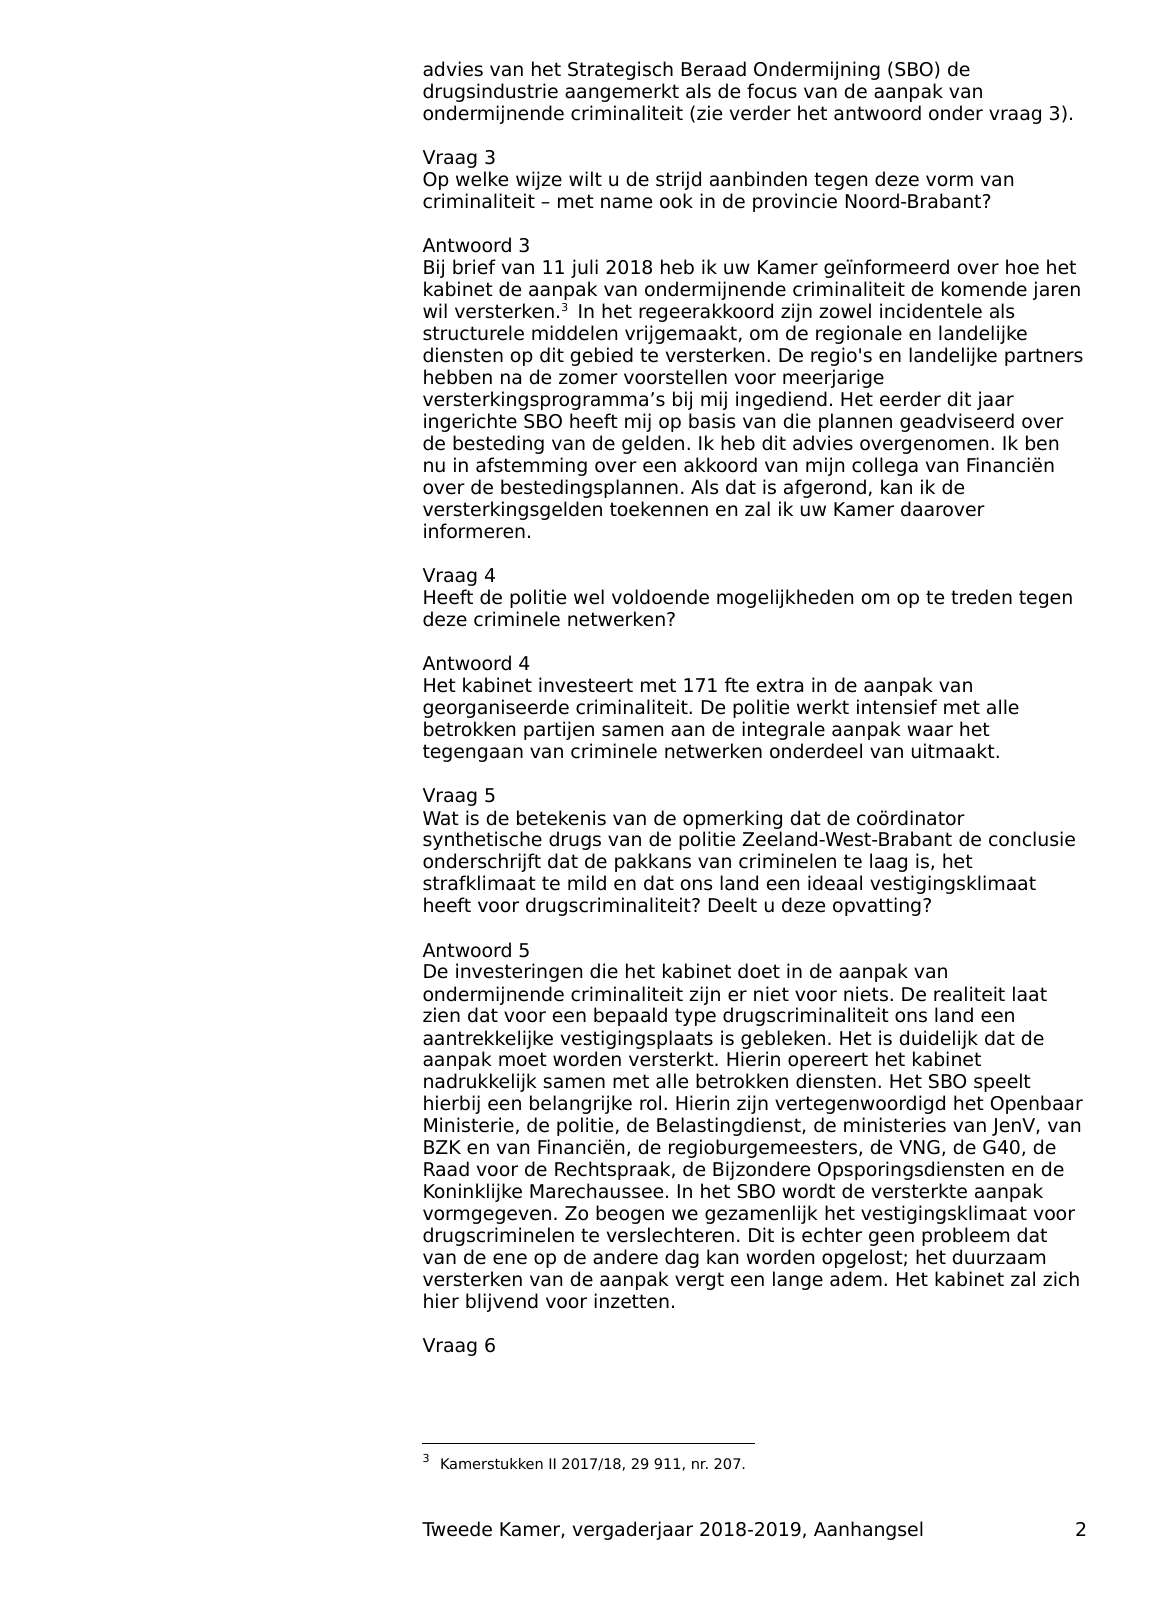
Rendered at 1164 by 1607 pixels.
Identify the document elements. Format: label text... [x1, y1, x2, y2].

text Kamerstukken II 2017/18, 29 911, nr. 207. [422, 1452, 1087, 1474]
text advies van het Strategisch Beraad Ondermijning (SBO) de drugsindustrie aangemerkt als de focus van de aanpak van ondermijnende criminaliteit (zie verder het antwoord onder vraag 3). [422, 59, 1087, 125]
text De investeringen die het kabinet doet in de aanpak van ondermijnende criminaliteit zijn er niet voor niets. De realiteit laat zien dat voor een bepaald type drugscriminaliteit ons land een aantrekkelijke vestigingsplaats is gebleken. Het is duidelijk dat de aanpak moet worden versterkt. Hierin opereert het kabinet nadrukkelijk samen met alle betrokken diensten. Het SBO speelt hierbij een belangrijke rol. Hierin zijn vertegenwoordigd het Openbaar Ministerie, de politie, de Belastingdienst, de ministeries van JenV, van BZK en van Financiën, de regioburgemeesters, de VNG, de G40, de Raad voor de Rechtspraak, de Bijzondere Opsporingsdiensten en de Koninklijke Marechaussee. In het SBO wordt de versterkte aanpak vormgegeven. Zo beogen we gezamenlijk het vestigingsklimaat voor drugscriminelen te verslechteren. Dit is echter geen probleem dat van de ene op de andere dag kan worden opgelost; het duurzaam versterken van de aanpak vergt een lange adem. Het kabinet zal zich hier blijvend voor inzetten. [422, 961, 1087, 1313]
text Vraag 3 [422, 147, 1087, 169]
text Antwoord 5 [422, 939, 1087, 961]
text Het kabinet investeert met 171 fte extra in de aanpak van georganiseerde criminaliteit. De politie werkt intensief met alle betrokken partijen samen aan de integrale aanpak waar het tegengaan van criminele netwerken onderdeel van uitmaakt. [422, 675, 1087, 763]
text Op welke wijze wilt u de strijd aanbinden tegen deze vorm van criminaliteit – met name ook in de provincie Noord-Brabant? [422, 169, 1087, 213]
text Bij brief van 11 juli 2018 heb ik uw Kamer geïnformeerd over hoe het kabinet de aanpak van ondermijnende criminaliteit de komende jaren wil versterken. In het regeerakkoord zijn zowel incidentele als structurele middelen vrijgemaakt, om de regionale en landelijke diensten op dit gebied te versterken. De regio's en landelijke partners hebben na de zomer voorstellen voor meerjarige versterkingsprogramma’s bij mij ingediend. Het eerder dit jaar ingerichte SBO heeft mij op basis van die plannen geadviseerd over de besteding van de gelden. Ik heb dit advies overgenomen. Ik ben nu in afstemming over een akkoord van mijn collega van Financiën over de bestedingsplannen. Als dat is afgerond, kan ik de versterkingsgelden toekennen en zal ik uw Kamer daarover informeren. [422, 257, 1087, 543]
text Heeft de politie wel voldoende mogelijkheden om op te treden tegen deze criminele netwerken? [422, 587, 1087, 631]
text Antwoord 3 [422, 235, 1087, 257]
text Vraag 6 [422, 1335, 1087, 1357]
text Wat is de betekenis van de opmerking dat de coördinator synthetische drugs van de politie Zeeland-West-Brabant de conclusie onderschrijft dat de pakkans van criminelen te laag is, het strafklimaat te mild en dat ons land een ideaal vestigingsklimaat heeft voor drugscriminaliteit? Deelt u deze opvatting? [422, 807, 1087, 917]
text Antwoord 4 [422, 653, 1087, 675]
text Vraag 4 [422, 565, 1087, 587]
text Vraag 5 [422, 785, 1087, 807]
